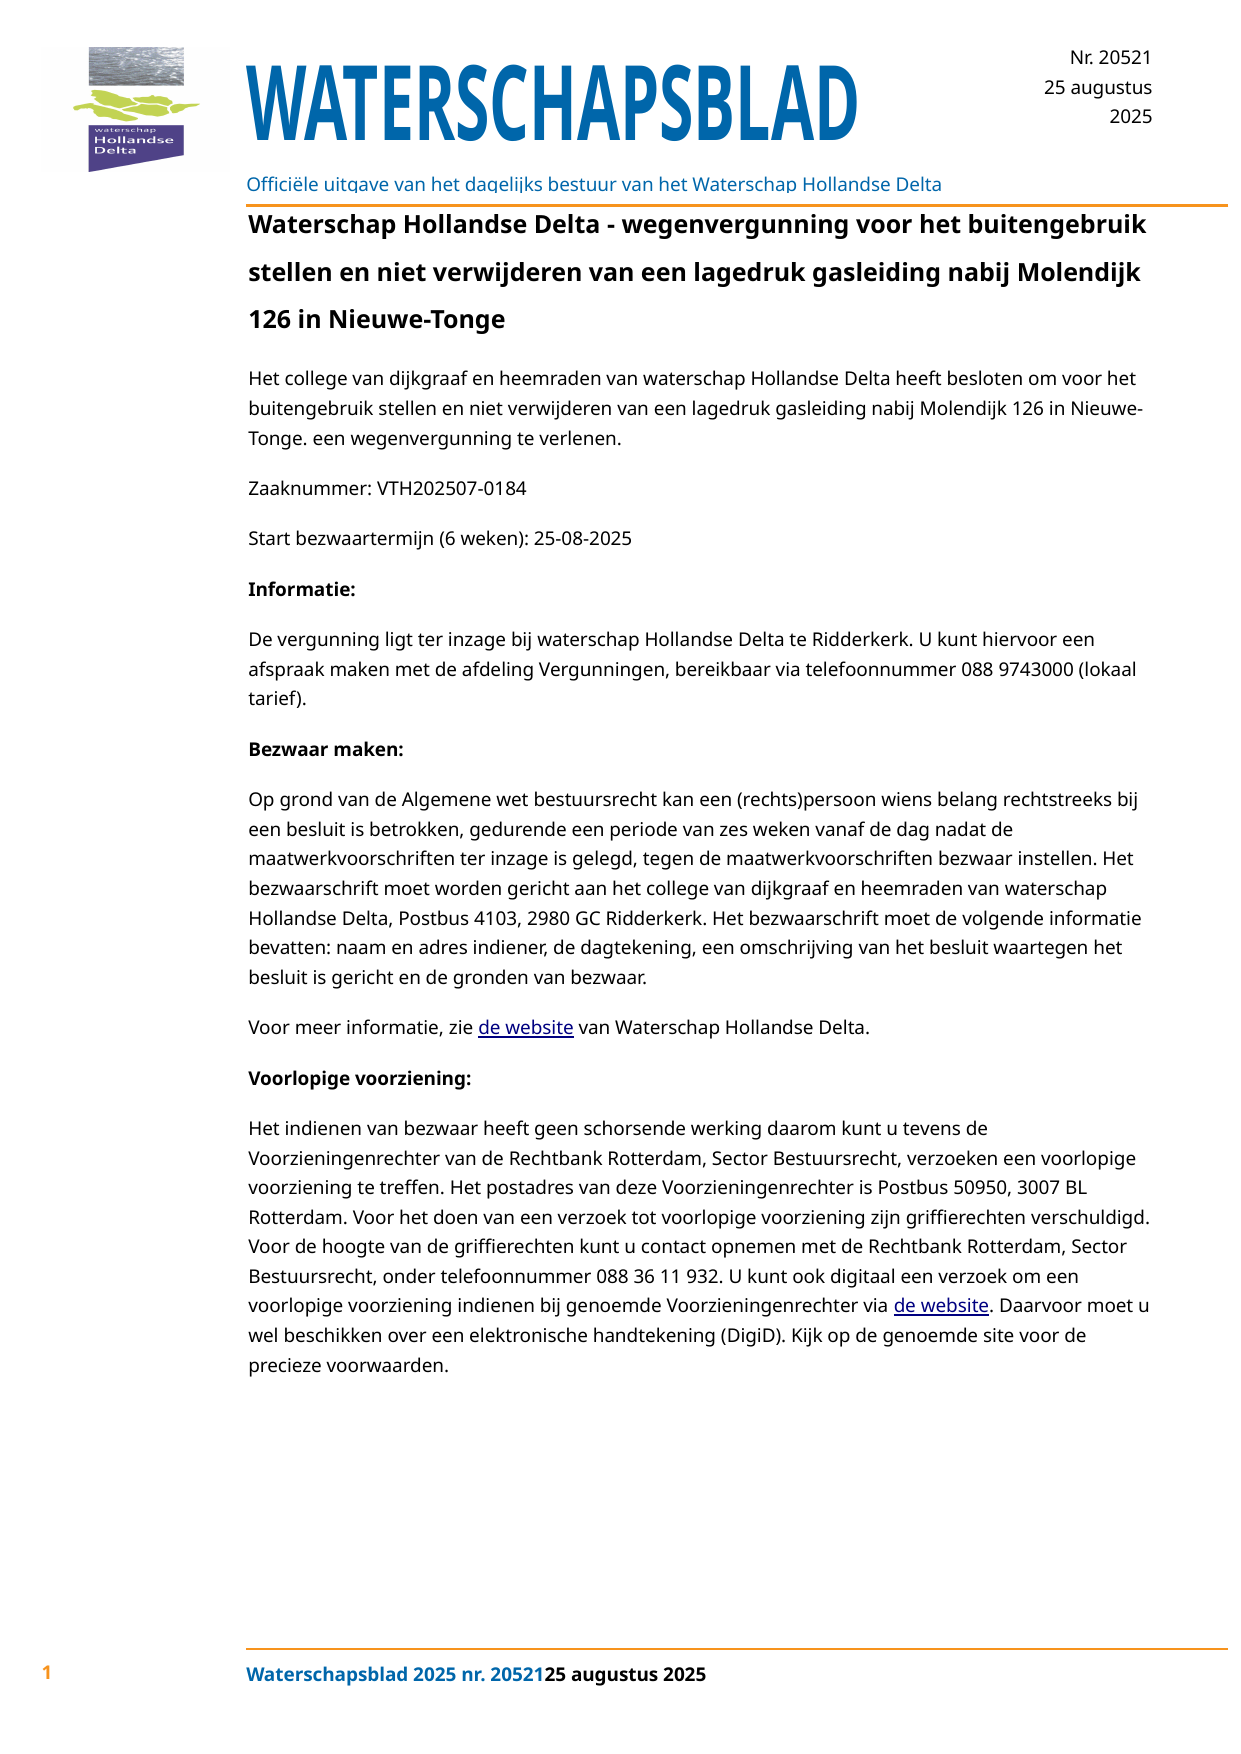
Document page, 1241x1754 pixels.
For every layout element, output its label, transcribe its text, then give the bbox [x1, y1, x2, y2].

text Waterschap Hollandse Delta - wegenvergunning voor het buitengebruik stellen en niet verwijderen van een lagedruk gasleiding nabij Molendijk 126 in Nieuwe-Tonge [248, 207, 1152, 336]
text Voorlopige voorziening: [248, 1065, 1152, 1090]
text Informatie: [248, 576, 1152, 602]
text Voor meer informatie, zie de website van Waterschap Hollandse Delta. [248, 1014, 1152, 1040]
text Op grond van de Algemene wet bestuursrecht kan een (rechts)persoon wiens belang rechtstreeks bij een besluit is betrokken, gedurende een periode van zes weken vanaf de dag nadat de maatwerkvoorschriften ter inzage is gelegd, tegen de maatwerkvoorschriften bezwaar instellen. Het bezwaarschrift moet worden gericht aan het college van dijkgraaf en heemraden van waterschap Hollandse Delta, Postbus 4103, 2980 GC Ridderkerk. Het bezwaarschrift moet de volgende informatie bevatten: naam en adres indiener, de dagtekening, een omschrijving van het besluit waartegen het besluit is gericht en de gronden van bezwaar. [248, 786, 1152, 989]
text Het indienen van bezwaar heeft geen schorsende werking daarom kunt u tevens de Voorzieningenrechter van de Rechtbank Rotterdam, Sector Bestuursrecht, verzoeken een voorlopige voorziening te treffen. Het postadres van deze Voorzieningenrechter is Postbus 50950, 3007 BL Rotterdam. Voor het doen van een verzoek tot voorlopige voorziening zijn griffierechten verschuldigd. Voor de hoogte van de griffierechten kunt u contact opnemen met de Rechtbank Rotterdam, Sector Bestuursrecht, onder telefoonnummer 088 36 11 932. U kunt ook digitaal een verzoek om een voorlopige voorziening indienen bij genoemde Voorzieningenrechter via de website. Daarvoor moet u wel beschikken over een elektronische handtekening (DigiD). Kijk op de genoemde site voor de precieze voorwaarden. [248, 1115, 1152, 1377]
text Bezwaar maken: [248, 736, 1152, 762]
picture [41, 47, 231, 172]
text Zaaknummer: VTH202507-0184 [248, 475, 1152, 501]
text Het college van dijkgraaf en heemraden van waterschap Hollandse Delta heeft besloten om voor het buitengebruik stellen en niet verwijderen van een lagedruk gasleiding nabij Molendijk 126 in Nieuwe-Tonge. een wegenvergunning te verlenen. [248, 366, 1152, 450]
text Start bezwaartermijn (6 weken): 25-08-2025 [248, 526, 1152, 551]
text De vergunning ligt ter inzage bij waterschap Hollandse Delta te Ridderkerk. U kunt hiervoor een afspraak maken met de afdeling Vergunningen, bereikbaar via telefoonnummer 088 9743000 (lokaal tarief). [248, 626, 1152, 711]
